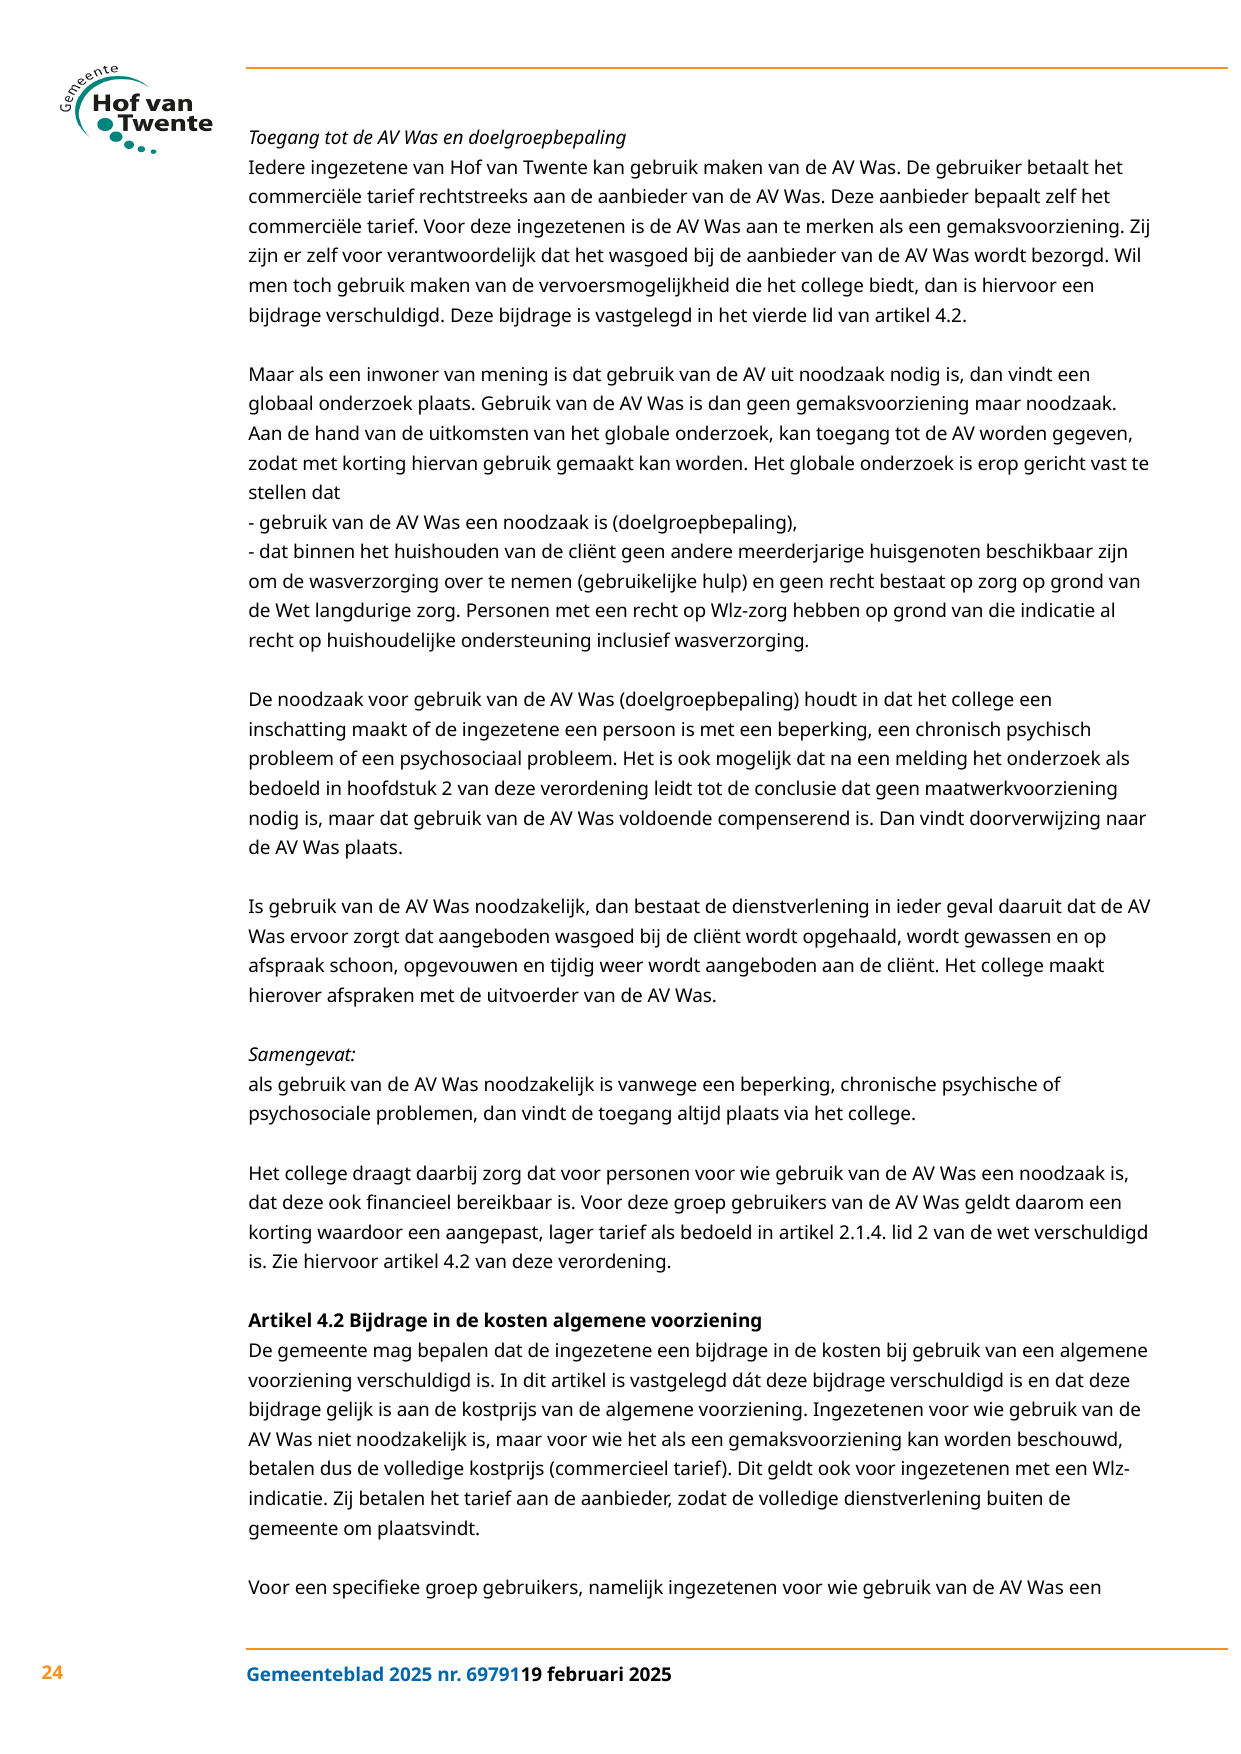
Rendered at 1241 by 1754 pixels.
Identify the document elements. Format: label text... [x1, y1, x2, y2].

text Maar als een inwoner van mening is dat gebruik van de AV uit noodzaak nodig is, dan vindt een globaal onderzoek plaats. Gebruik van de AV Was is dan geen gemaksvoorziening maar noodzaak. Aan de hand van de uitkomsten van het globale onderzoek, kan toegang tot de AV worden gegeven, zodat met korting hiervan gebruik gemaakt kan worden. Het globale onderzoek is erop gericht vast te stellen dat [248, 361, 1152, 505]
text als gebruik van de AV Was noodzakelijk is vanwege een beperking, chronische psychische of psychosociale problemen, dan vindt de toegang altijd plaats via het college. [248, 1071, 1152, 1126]
text Artikel 4.2 Bijdrage in de kosten algemene voorziening [248, 1308, 1152, 1333]
text De gemeente mag bepalen dat de ingezetene een bijdrage in de kosten bij gebruik van een algemene voorziening verschuldigd is. In dit artikel is vastgelegd dát deze bijdrage verschuldigd is en dat deze bijdrage gelijk is aan de kostprijs van de algemene voorziening. Ingezetenen voor wie gebruik van de AV Was niet noodzakelijk is, maar voor wie het als een gemaksvoorziening kan worden beschouwd, betalen dus de volledige kostprijs (commercieel tarief). Dit geldt ook voor ingezetenen met een Wlz-indicatie. Zij betalen het tarief aan de aanbieder, zodat de volledige dienstverlening buiten de gemeente om plaatsvindt. [248, 1337, 1152, 1541]
text - dat binnen het huishouden van de cliënt geen andere meerderjarige huisgenoten beschikbaar zijn om de wasverzorging over te nemen (gebruikelijke hulp) en geen recht bestaat op zorg op grond van de Wet langdurige zorg. Personen met een recht op Wlz-zorg hebben op grond van die indicatie al recht op huishoudelijke ondersteuning inclusief wasverzorging. [248, 538, 1152, 653]
text - gebruik van de AV Was een noodzaak is (doelgroepbepaling), [248, 509, 1152, 535]
text De noodzaak voor gebruik van de AV Was (doelgroepbepaling) houdt in dat het college een inschatting maakt of de ingezetene een persoon is met een beperking, een chronisch psychisch probleem of een psychosociaal probleem. Het is ook mogelijk dat na een melding het onderzoek als bedoeld in hoofdstuk 2 van deze verordening leidt tot de conclusie dat geen maatwerkvoorziening nodig is, maar dat gebruik van de AV Was voldoende compenserend is. Dan vindt doorverwijzing naar de AV Was plaats. [248, 686, 1152, 860]
text Het college draagt daarbij zorg dat voor personen voor wie gebruik van de AV Was een noodzaak is, dat deze ook financieel bereikbaar is. Voor deze groep gebruikers van de AV Was geldt daarom een korting waardoor een aangepast, lager tarief als bedoeld in artikel 2.1.4. lid 2 van de wet verschuldigd is. Zie hiervoor artikel 4.2 van deze verordening. [248, 1160, 1152, 1274]
picture [41, 47, 231, 172]
text Iedere ingezetene van Hof van Twente kan gebruik maken van de AV Was. De gebruiker betaalt het commerciële tarief rechtstreeks aan de aanbieder van de AV Was. Deze aanbieder bepaalt zelf het commerciële tarief. Voor deze ingezetenen is de AV Was aan te merken als een gemaksvoorziening. Zij zijn er zelf voor verantwoordelijk dat het wasgoed bij de aanbieder van de AV Was wordt bezorgd. Wil men toch gebruik maken van de vervoersmogelijkheid die het college biedt, dan is hiervoor een bijdrage verschuldigd. Deze bijdrage is vastgelegd in het vierde lid van artikel 4.2. [248, 154, 1152, 328]
text Toegang tot de AV Was en doelgroepbepaling [248, 124, 1152, 150]
text Voor een specifieke groep gebruikers, namelijk ingezetenen voor wie gebruik van de AV Was een [248, 1574, 1152, 1600]
text Samengevat: [248, 1041, 1152, 1067]
text Is gebruik van de AV Was noodzakelijk, dan bestaat de dienstverlening in ieder geval daaruit dat de AV Was ervoor zorgt dat aangeboden wasgoed bij de cliënt wordt opgehaald, wordt gewassen en op afspraak schoon, opgevouwen en tijdig weer wordt aangeboden aan de cliënt. Het college maakt hierover afspraken met de uitvoerder van de AV Was. [248, 893, 1152, 1008]
